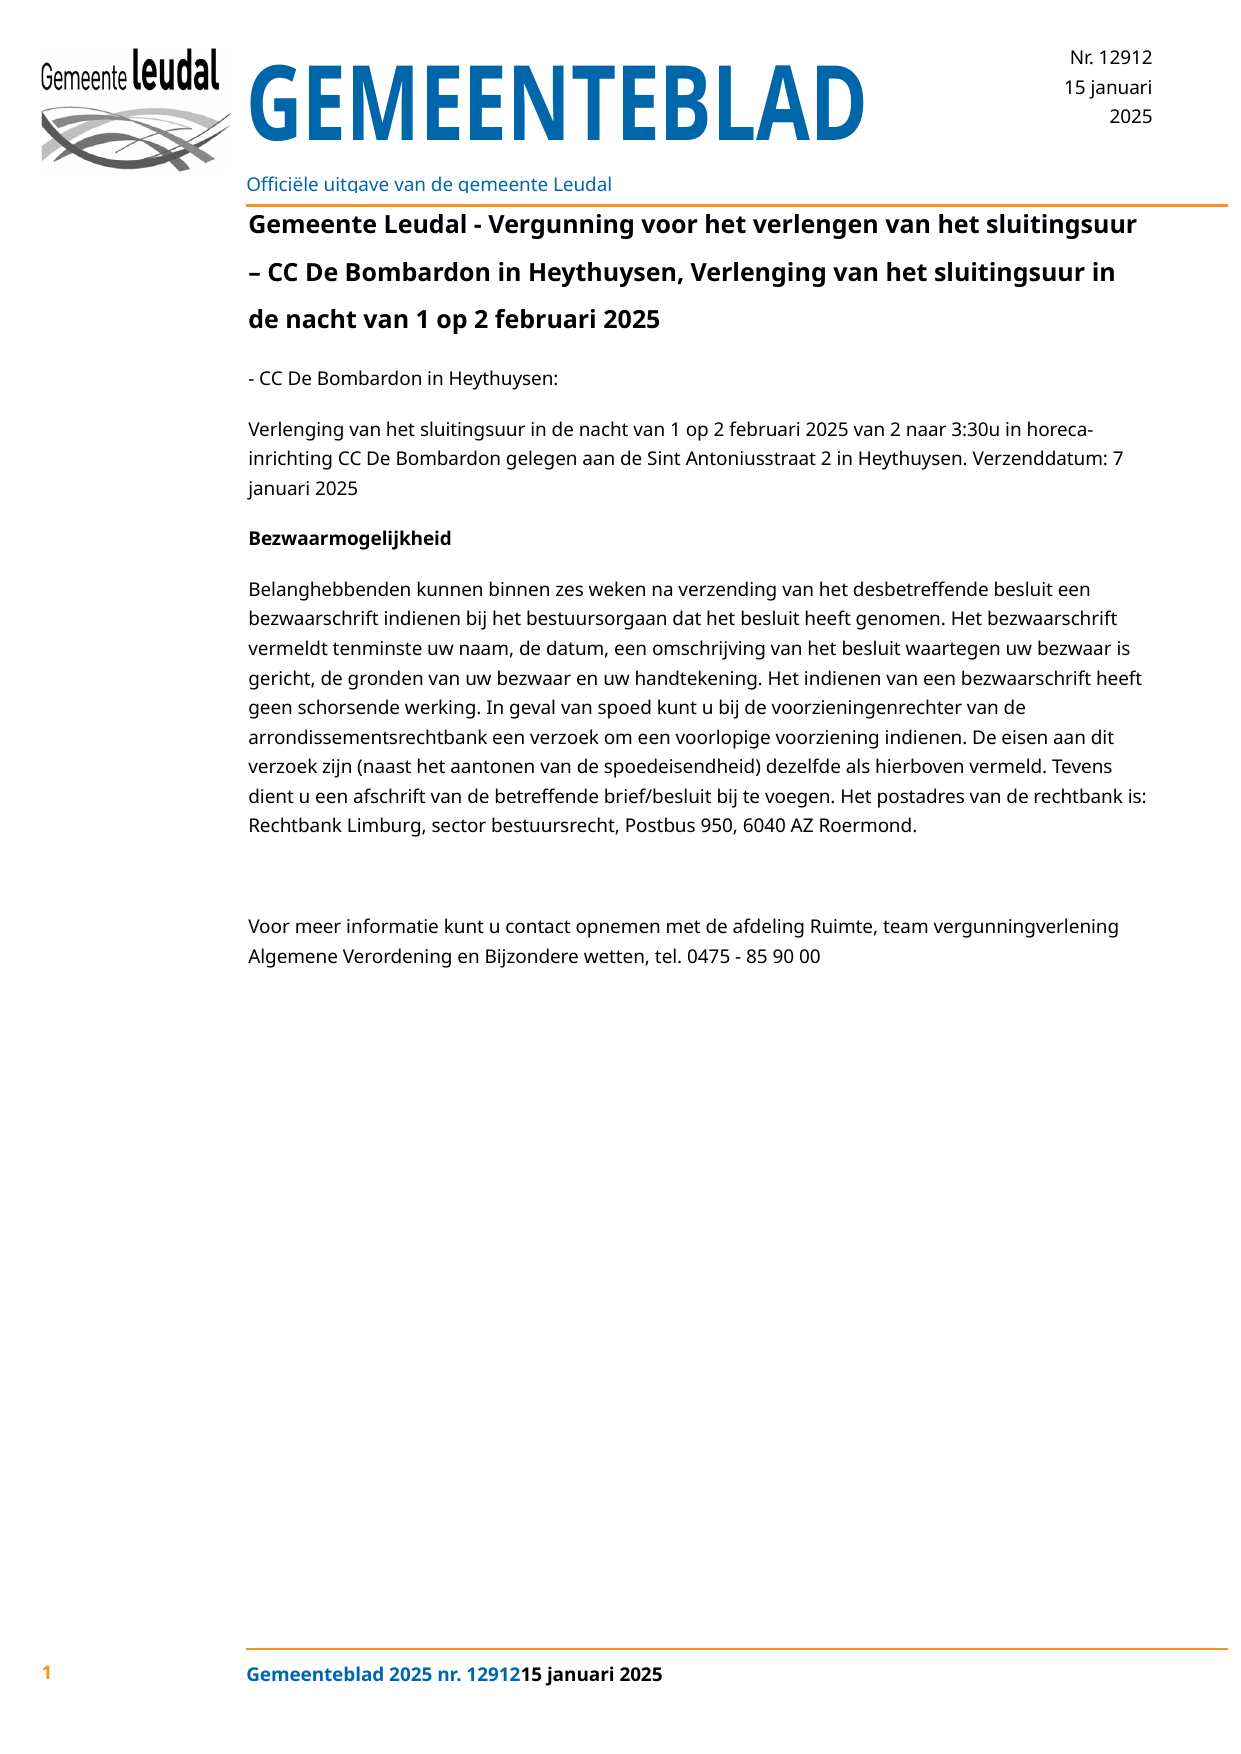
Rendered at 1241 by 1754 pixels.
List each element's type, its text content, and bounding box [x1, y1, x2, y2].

text Gemeente Leudal - Vergunning voor het verlengen van het sluitingsuur – CC De Bombardon in Heythuysen, Verlenging van het sluitingsuur in de nacht van 1 op 2 februari 2025 [248, 207, 1152, 336]
text - CC De Bombardon in Heythuysen: [248, 366, 1152, 391]
text Bezwaarmogelijkheid [248, 526, 1152, 551]
text Belanghebbenden kunnen binnen zes weken na verzending van het desbetreffende besluit een bezwaarschrift indienen bij het bestuursorgaan dat het besluit heeft genomen. Het bezwaarschrift vermeldt tenminste uw naam, de datum, een omschrijving van het besluit waartegen uw bezwaar is gericht, de gronden van uw bezwaar en uw handtekening. Het indienen van een bezwaarschrift heeft geen schorsende werking. In geval van spoed kunt u bij de voorzieningenrechter van de arrondissementsrechtbank een verzoek om een voorlopige voorziening indienen. De eisen aan dit verzoek zijn (naast het aantonen van de spoedeisendheid) dezelfde als hierboven vermeld. Tevens dient u een afschrift van de betreffende brief/besluit bij te voegen. Het postadres van de rechtbank is: Rechtbank Limburg, sector bestuursrecht, Postbus 950, 6040 AZ Roermond. [248, 576, 1152, 838]
text Voor meer informatie kunt u contact opnemen met de afdeling Ruimte, team vergunningverlening Algemene Verordening en Bijzondere wetten, tel. 0475 - 85 90 00 [248, 913, 1152, 969]
picture [41, 47, 231, 172]
text Verlenging van het sluitingsuur in de nacht van 1 op 2 februari 2025 van 2 naar 3:30u in horeca- inrichting CC De Bombardon gelegen aan de Sint Antoniusstraat 2 in Heythuysen. Verzenddatum: 7 januari 2025 [248, 416, 1152, 501]
